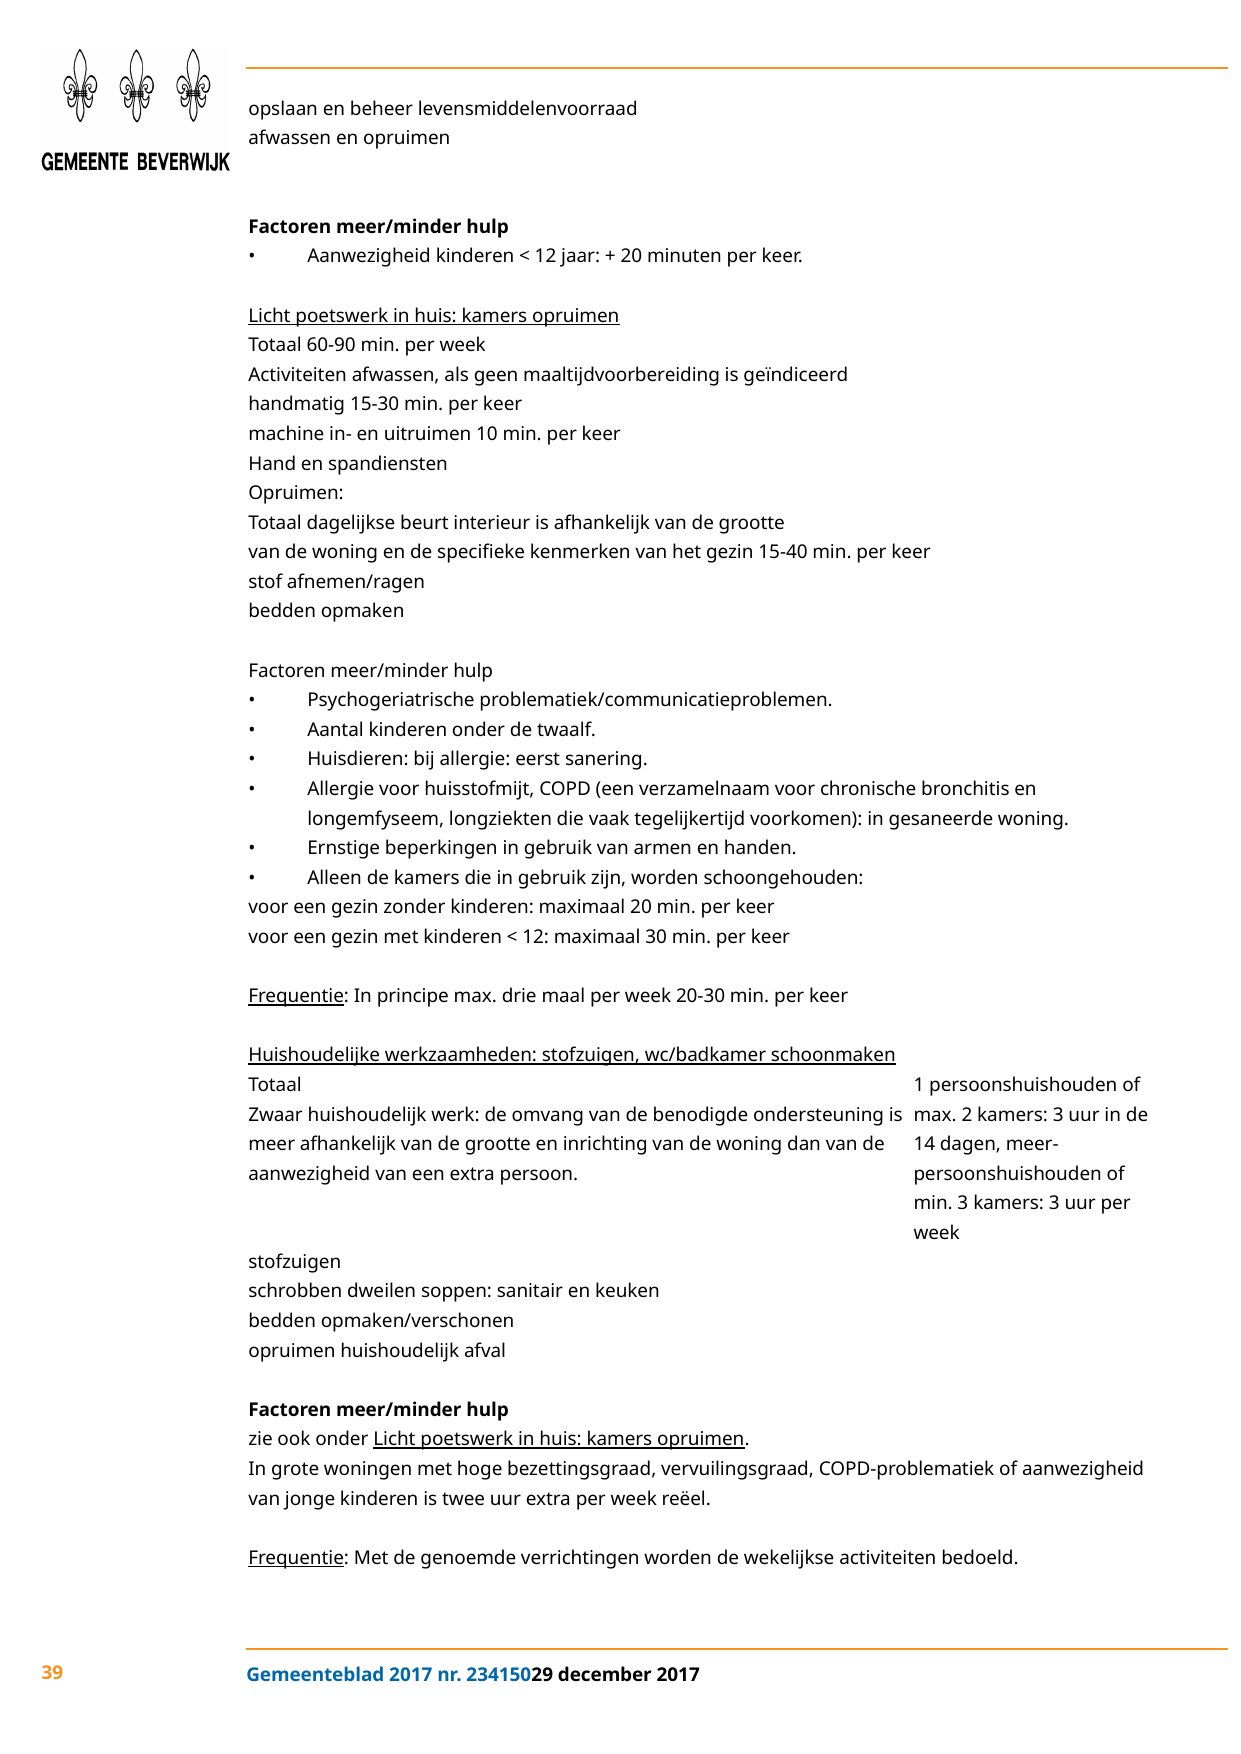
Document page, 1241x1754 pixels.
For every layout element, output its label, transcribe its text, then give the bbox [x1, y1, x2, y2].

text opruimen huishoudelijk afval [248, 1337, 1152, 1362]
text Totaal 60-90 min. per week [248, 331, 1152, 357]
text Factoren meer/minder hulp [248, 1396, 1152, 1422]
list Alleen de kamers die in gebruik zijn, worden schoongehouden: [248, 864, 1152, 890]
text opslaan en beheer levensmiddelenvoorraad [248, 95, 1152, 121]
table_header Totaal Zwaar huishoudelijk werk: de omvang van de benodigde ondersteuning is meer afhankelijk van de grootte en inrichting van de woning dan van de aanwezigheid van een extra persoon. [248, 1071, 913, 1245]
text handmatig 15-30 min. per keer [248, 391, 1152, 416]
list Aantal kinderen onder de twaalf. [248, 716, 1152, 742]
text Opruimen: [248, 479, 1152, 505]
text stof afnemen/ragen [248, 568, 1152, 594]
text Licht poetswerk in huis: kamers opruimen [248, 302, 1152, 328]
list longemfyseem, longziekten die vaak tegelijkertijd voorkomen): in gesaneerde woning. [248, 805, 1152, 831]
text bedden opmaken [248, 598, 1152, 623]
text Frequentie: In principe max. drie maal per week 20-30 min. per keer [248, 982, 1152, 1008]
picture [41, 47, 231, 172]
text Activiteiten afwassen, als geen maaltijdvoorbereiding is geïndiceerd [248, 361, 1152, 387]
text Factoren meer/minder hulp [248, 213, 1152, 239]
text Hand en spandiensten [248, 450, 1152, 476]
text schrobben dweilen soppen: sanitair en keuken [248, 1278, 1152, 1303]
text van de woning en de specifieke kenmerken van het gezin 15-40 min. per keer [248, 538, 1152, 564]
list Huisdieren: bij allergie: eerst sanering. [248, 746, 1152, 771]
list Psychogeriatrische problematiek/communicatieproblemen. [248, 686, 1152, 712]
text voor een gezin met kinderen < 12: maximaal 30 min. per keer [248, 923, 1152, 949]
list Ernstige beperkingen in gebruik van armen en handen. [248, 834, 1152, 860]
text In grote woningen met hoge bezettingsgraad, vervuilingsgraad, COPD-problematiek of aanwezigheid van jonge kinderen is twee uur extra per week reëel. [248, 1455, 1152, 1510]
text Factoren meer/minder hulp [248, 657, 1152, 683]
text bedden opmaken/verschonen [248, 1307, 1152, 1333]
table_header 1 persoonshuishouden of max. 2 kamers: 3 uur in de 14 dagen, meer-persoonshuishouden of min. 3 kamers: 3 uur per week [913, 1071, 1152, 1245]
text voor een gezin zonder kinderen: maximaal 20 min. per keer [248, 893, 1152, 919]
text stofzuigen [248, 1248, 1152, 1274]
text machine in- en uitruimen 10 min. per keer [248, 420, 1152, 446]
text Frequentie: Met de genoemde verrichtingen worden de wekelijkse activiteiten bedoeld. [248, 1544, 1152, 1569]
text Totaal dagelijkse beurt interieur is afhankelijk van de grootte [248, 509, 1152, 535]
list Allergie voor huisstofmijt, COPD (een verzamelnaam voor chronische bronchitis en [248, 775, 1152, 801]
text afwassen en opruimen [248, 124, 1152, 150]
text zie ook onder Licht poetswerk in huis: kamers opruimen. [248, 1426, 1152, 1451]
text Huishoudelijke werkzaamheden: stofzuigen, wc/badkamer schoonmaken [248, 1041, 1152, 1067]
list Aanwezigheid kinderen < 12 jaar: + 20 minuten per keer. [248, 243, 1152, 268]
